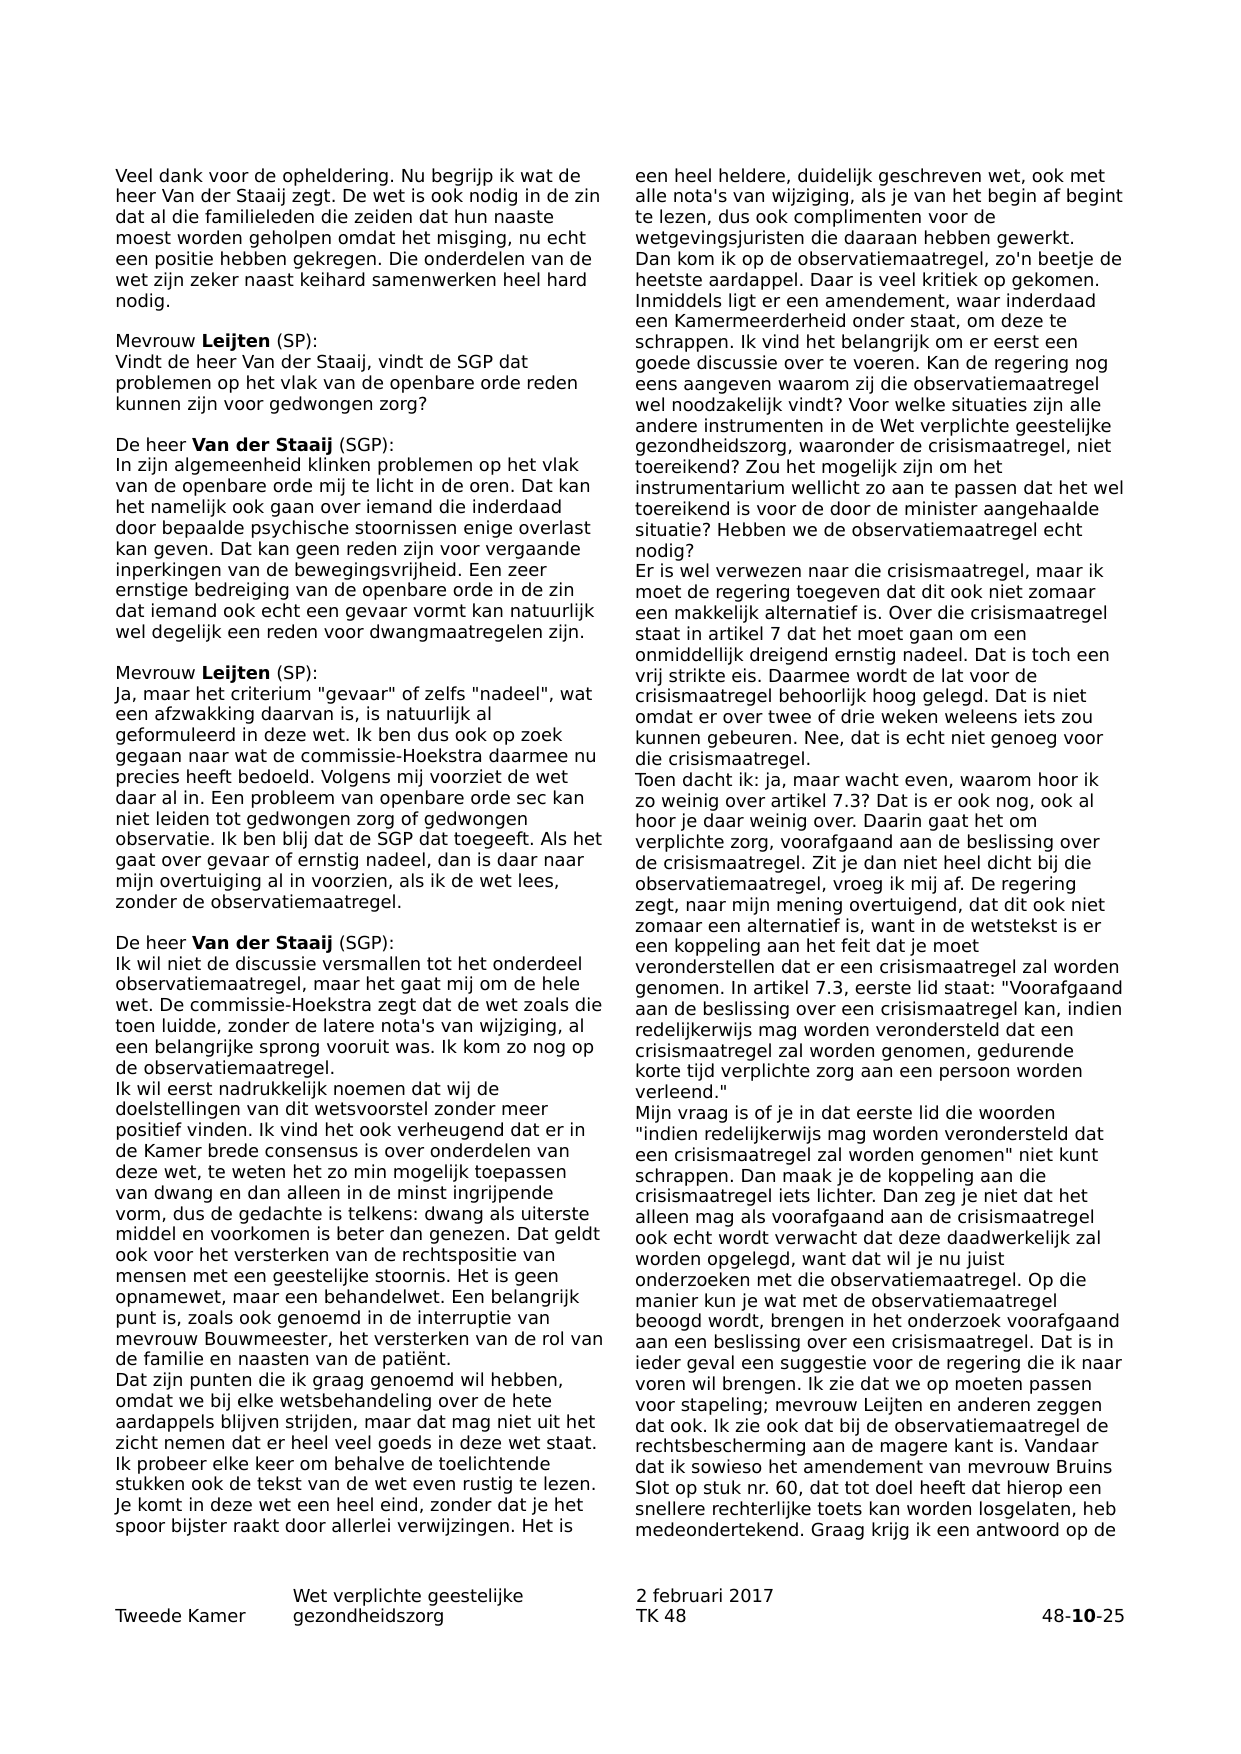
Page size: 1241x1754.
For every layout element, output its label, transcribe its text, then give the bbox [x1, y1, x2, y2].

text Ik wil eerst nadrukkelijk noemen dat wij de doelstellingen van dit wetsvoorstel zonder meer positief vinden. Ik vind het ook verheugend dat er in de Kamer brede consensus is over onderdelen van deze wet, te weten het zo min mogelijk toepassen van dwang en dan alleen in de minst ingrijpende vorm, dus de gedachte is telkens: dwang als uiterste middel en voorkomen is beter dan genezen. Dat geldt ook voor het versterken van de rechtspositie van mensen met een geestelijke stoornis. Het is geen opnamewet, maar een behandelwet. Een belangrijk punt is, zoals ook genoemd in de interruptie van mevrouw Bouwmeester, het versterken van de rol van de familie en naasten van de patiënt. [115, 1078, 605, 1370]
text een heel heldere, duidelijk geschreven wet, ook met alle nota's van wijziging, als je van het begin af begint te lezen, dus ook complimenten voor de wetgevingsjuristen die daaraan hebben gewerkt. [635, 165, 1125, 249]
text Dan kom ik op de observatiemaatregel, zo'n beetje de heetste aardappel. Daar is veel kritiek op gekomen. Inmiddels ligt er een amendement, waar inderdaad een Kamermeerderheid onder staat, om deze te schrappen. Ik vind het belangrijk om er eerst een goede discussie over te voeren. Kan de regering nog eens aangeven waarom zij die observatiemaatregel wel noodzakelijk vindt? Voor welke situaties zijn alle andere instrumenten in de Wet verplichte geestelijke gezondheidszorg, waaronder de crisismaatregel, niet toereikend? Zou het mogelijk zijn om het instrumentarium wellicht zo aan te passen dat het wel toereikend is voor de door de minister aangehaalde situatie? Hebben we de observatiemaatregel echt nodig? [635, 249, 1125, 561]
text Er is wel verwezen naar die crisismaatregel, maar ik moet de regering toegeven dat dit ook niet zomaar een makkelijk alternatief is. Over die crisismaatregel staat in artikel 7 dat het moet gaan om een onmiddellijk dreigend ernstig nadeel. Dat is toch een vrij strikte eis. Daarmee wordt de lat voor de crisismaatregel behoorlijk hoog gelegd. Dat is niet omdat er over twee of drie weken weleens iets zou kunnen gebeuren. Nee, dat is echt niet genoeg voor die crisismaatregel. [635, 561, 1125, 769]
text Mijn vraag is of je in dat eerste lid die woorden "indien redelijkerwijs mag worden verondersteld dat een crisismaatregel zal worden genomen" niet kunt schrappen. Dan maak je de koppeling aan die crisismaatregel iets lichter. Dan zeg je niet dat het alleen mag als voorafgaand aan de crisismaatregel ook echt wordt verwacht dat deze daadwerkelijk zal worden opgelegd, want dat wil je nu juist onderzoeken met die observatiemaatregel. Op die manier kun je wat met de observatiemaatregel beoogd wordt, brengen in het onderzoek voorafgaand aan een beslissing over een crisismaatregel. Dat is in ieder geval een suggestie voor de regering die ik naar voren wil brengen. Ik zie dat we op moeten passen voor stapeling; mevrouw Leijten en anderen zeggen dat ook. Ik zie ook dat bij de observatiemaatregel de rechtsbescherming aan de magere kant is. Vandaar dat ik sowieso het amendement van mevrouw Bruins Slot op stuk nr. 60, dat tot doel heeft dat hierop een snellere rechterlijke toets kan worden losgelaten, heb medeondertekend. Graag krijg ik een antwoord op de [635, 1103, 1125, 1540]
text Veel dank voor de opheldering. Nu begrijp ik wat de heer Van der Staaij zegt. De wet is ook nodig in de zin dat al die familieleden die zeiden dat hun naaste moest worden geholpen omdat het misging, nu echt een positie hebben gekregen. Die onderdelen van de wet zijn zeker naast keihard samenwerken heel hard nodig. [115, 165, 605, 311]
text Mevrouw Leijten (SP): [115, 663, 605, 683]
text Vindt de heer Van der Staaij, vindt de SGP dat problemen op het vlak van de openbare orde reden kunnen zijn voor gedwongen zorg? [115, 352, 605, 414]
text Ja, maar het criterium "gevaar" of zelfs "nadeel", wat een afzwakking daarvan is, is natuurlijk al geformuleerd in deze wet. Ik ben dus ook op zoek gegaan naar wat de commissie-Hoekstra daarmee nu precies heeft bedoeld. Volgens mij voorziet de wet daar al in. Een probleem van openbare orde sec kan niet leiden tot gedwongen zorg of gedwongen observatie. Ik ben blij dat de SGP dat toegeeft. Als het gaat over gevaar of ernstig nadeel, dan is daar naar mijn overtuiging al in voorzien, als ik de wet lees, zonder de observatiemaatregel. [115, 683, 605, 912]
text Toen dacht ik: ja, maar wacht even, waarom hoor ik zo weinig over artikel 7.3? Dat is er ook nog, ook al hoor je daar weinig over. Daarin gaat het om verplichte zorg, voorafgaand aan de beslissing over de crisismaatregel. Zit je dan niet heel dicht bij die observatiemaatregel, vroeg ik mij af. De regering zegt, naar mijn mening overtuigend, dat dit ook niet zomaar een alternatief is, want in de wetstekst is er een koppeling aan het feit dat je moet veronderstellen dat er een crisismaatregel zal worden genomen. In artikel 7.3, eerste lid staat: "Voorafgaand aan de beslissing over een crisismaatregel kan, indien redelijkerwijs mag worden verondersteld dat een crisismaatregel zal worden genomen, gedurende korte tijd verplichte zorg aan een persoon worden verleend." [635, 769, 1125, 1103]
text De heer Van der Staaij (SGP): [115, 932, 605, 953]
text Mevrouw Leijten (SP): [115, 331, 605, 352]
text Dat zijn punten die ik graag genoemd wil hebben, omdat we bij elke wetsbehandeling over de hete aardappels blijven strijden, maar dat mag niet uit het zicht nemen dat er heel veel goeds in deze wet staat. Ik probeer elke keer om behalve de toelichtende stukken ook de tekst van de wet even rustig te lezen. Je komt in deze wet een heel eind, zonder dat je het spoor bijster raakt door allerlei verwijzingen. Het is [115, 1370, 605, 1537]
text De heer Van der Staaij (SGP): [115, 434, 605, 455]
text In zijn algemeenheid klinken problemen op het vlak van de openbare orde mij te licht in de oren. Dat kan het namelijk ook gaan over iemand die inderdaad door bepaalde psychische stoornissen enige overlast kan geven. Dat kan geen reden zijn voor vergaande inperkingen van de bewegingsvrijheid. Een zeer ernstige bedreiging van de openbare orde in de zin dat iemand ook echt een gevaar vormt kan natuurlijk wel degelijk een reden voor dwangmaatregelen zijn. [115, 455, 605, 643]
text Ik wil niet de discussie versmallen tot het onderdeel observatiemaatregel, maar het gaat mij om de hele wet. De commissie-Hoekstra zegt dat de wet zoals die toen luidde, zonder de latere nota's van wijziging, al een belangrijke sprong vooruit was. Ik kom zo nog op de observatiemaatregel. [115, 953, 605, 1078]
